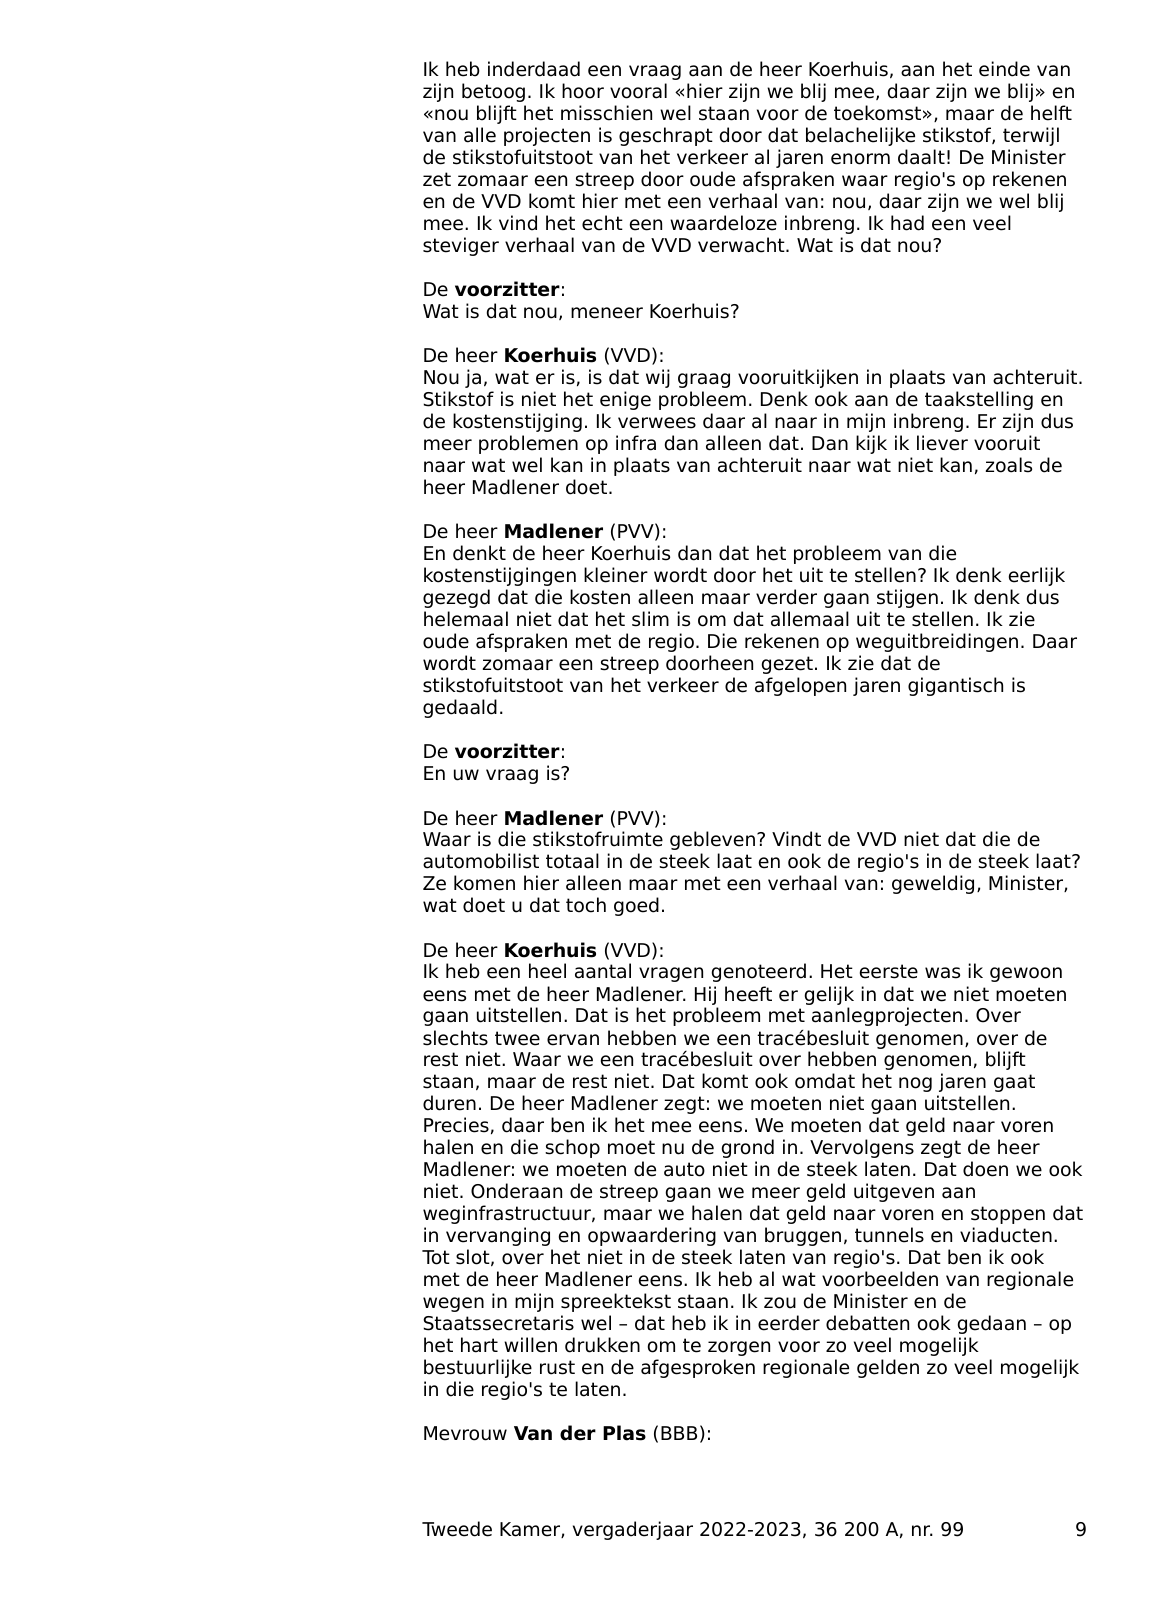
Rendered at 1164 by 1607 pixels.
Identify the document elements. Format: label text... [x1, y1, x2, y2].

text Ik heb inderdaad een vraag aan de heer Koerhuis, aan het einde van zijn betoog. Ik hoor vooral «hier zijn we blij mee, daar zijn we blij» en «nou blijft het misschien wel staan voor de toekomst», maar de helft van alle projecten is geschrapt door dat belachelijke stikstof, terwijl de stikstofuitstoot van het verkeer al jaren enorm daalt! De Minister zet zomaar een streep door oude afspraken waar regio's op rekenen en de VVD komt hier met een verhaal van: nou, daar zijn we wel blij mee. Ik vind het echt een waardeloze inbreng. Ik had een veel steviger verhaal van de VVD verwacht. Wat is dat nou? [422, 59, 1087, 257]
text Mevrouw Van der Plas (BBB): [422, 1423, 1087, 1445]
text De voorzitter: [422, 279, 1087, 301]
text En denkt de heer Koerhuis dan dat het probleem van die kostenstijgingen kleiner wordt door het uit te stellen? Ik denk eerlijk gezegd dat die kosten alleen maar verder gaan stijgen. Ik denk dus helemaal niet dat het slim is om dat allemaal uit te stellen. Ik zie oude afspraken met de regio. Die rekenen op weguitbreidingen. Daar wordt zomaar een streep doorheen gezet. Ik zie dat de stikstofuitstoot van het verkeer de afgelopen jaren gigantisch is gedaald. [422, 543, 1087, 719]
text En uw vraag is? [422, 763, 1087, 785]
text Nou ja, wat er is, is dat wij graag vooruitkijken in plaats van achteruit. Stikstof is niet het enige probleem. Denk ook aan de taakstelling en de kostenstijging. Ik verwees daar al naar in mijn inbreng. Er zijn dus meer problemen op infra dan alleen dat. Dan kijk ik liever vooruit naar wat wel kan in plaats van achteruit naar wat niet kan, zoals de heer Madlener doet. [422, 367, 1087, 499]
text Ik heb een heel aantal vragen genoteerd. Het eerste was ik gewoon eens met de heer Madlener. Hij heeft er gelijk in dat we niet moeten gaan uitstellen. Dat is het probleem met aanlegprojecten. Over slechts twee ervan hebben we een tracébesluit genomen, over de rest niet. Waar we een tracébesluit over hebben genomen, blijft staan, maar de rest niet. Dat komt ook omdat het nog jaren gaat duren. De heer Madlener zegt: we moeten niet gaan uitstellen. Precies, daar ben ik het mee eens. We moeten dat geld naar voren halen en die schop moet nu de grond in. Vervolgens zegt de heer Madlener: we moeten de auto niet in de steek laten. Dat doen we ook niet. Onderaan de streep gaan we meer geld uitgeven aan weginfrastructuur, maar we halen dat geld naar voren en stoppen dat in vervanging en opwaardering van bruggen, tunnels en viaducten. [422, 961, 1087, 1247]
text De voorzitter: [422, 741, 1087, 763]
text De heer Koerhuis (VVD): [422, 939, 1087, 961]
text Wat is dat nou, meneer Koerhuis? [422, 301, 1087, 323]
text De heer Madlener (PVV): [422, 521, 1087, 543]
text Tot slot, over het niet in de steek laten van regio's. Dat ben ik ook met de heer Madlener eens. Ik heb al wat voorbeelden van regionale wegen in mijn spreektekst staan. Ik zou de Minister en de Staatssecretaris wel – dat heb ik in eerder debatten ook gedaan – op het hart willen drukken om te zorgen voor zo veel mogelijk bestuurlijke rust en de afgesproken regionale gelden zo veel mogelijk in die regio's te laten. [422, 1247, 1087, 1401]
text Waar is die stikstofruimte gebleven? Vindt de VVD niet dat die de automobilist totaal in de steek laat en ook de regio's in de steek laat? Ze komen hier alleen maar met een verhaal van: geweldig, Minister, wat doet u dat toch goed. [422, 829, 1087, 917]
text De heer Koerhuis (VVD): [422, 345, 1087, 367]
text De heer Madlener (PVV): [422, 807, 1087, 829]
